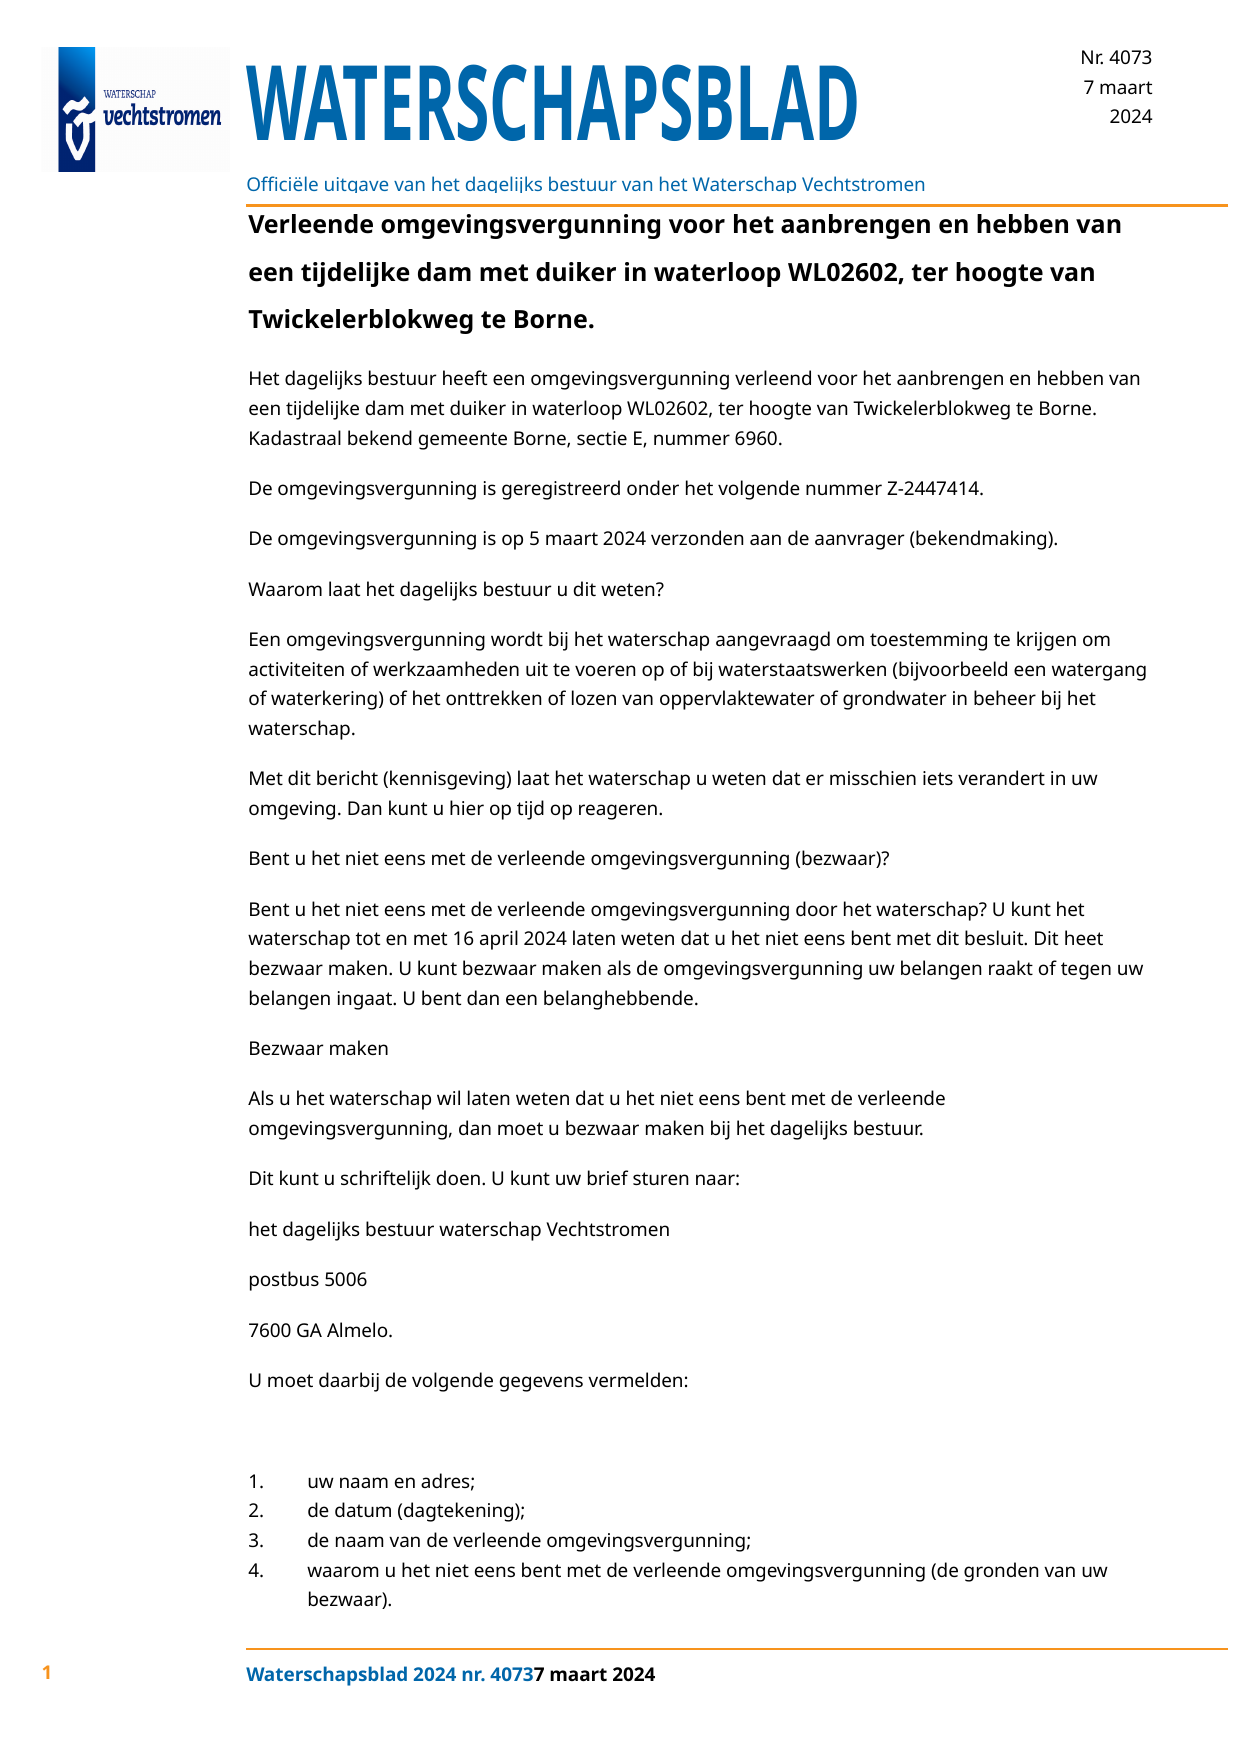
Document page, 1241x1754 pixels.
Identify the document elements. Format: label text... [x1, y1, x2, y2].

text De omgevingsvergunning is geregistreerd onder het volgende nummer Z-2447414. [248, 475, 1152, 501]
text Het dagelijks bestuur heeft een omgevingsvergunning verleend voor het aanbrengen en hebben van een tijdelijke dam met duiker in waterloop WL02602, ter hoogte van Twickelerblokweg te Borne. Kadastraal bekend gemeente Borne, sectie E, nummer 6960. [248, 366, 1152, 450]
text Dit kunt u schriftelijk doen. U kunt uw brief sturen naar: [248, 1166, 1152, 1191]
text Verleende omgevingsvergunning voor het aanbrengen en hebben van een tijdelijke dam met duiker in waterloop WL02602, ter hoogte van Twickelerblokweg te Borne. [248, 207, 1152, 336]
list de naam van de verleende omgevingsvergunning; [248, 1527, 1152, 1553]
text Waarom laat het dagelijks bestuur u dit weten? [248, 576, 1152, 602]
text Bezwaar maken [248, 1035, 1152, 1061]
text Bent u het niet eens met de verleende omgevingsvergunning (bezwaar)? [248, 846, 1152, 871]
picture [41, 47, 231, 172]
text U moet daarbij de volgende gegevens vermelden: [248, 1367, 1152, 1393]
text Als u het waterschap wil laten weten dat u het niet eens bent met de verleende omgevingsvergunning, dan moet u bezwaar maken bij het dagelijks bestuur. [248, 1086, 1152, 1141]
list de datum (dagtekening); [248, 1498, 1152, 1523]
text postbus 5006 [248, 1266, 1152, 1292]
text De omgevingsvergunning is op 5 maart 2024 verzonden aan de aanvrager (bekendmaking). [248, 526, 1152, 551]
list waarom u het niet eens bent met de verleende omgevingsvergunning (de gronden van uw bezwaar). [248, 1557, 1152, 1612]
text Bent u het niet eens met de verleende omgevingsvergunning door het waterschap? U kunt het waterschap tot en met 16 april 2024 laten weten dat u het niet eens bent met dit besluit. Dit heet bezwaar maken. U kunt bezwaar maken als de omgevingsvergunning uw belangen raakt of tegen uw belangen ingaat. U bent dan een belanghebbende. [248, 896, 1152, 1010]
text Met dit bericht (kennisgeving) laat het waterschap u weten dat er misschien iets verandert in uw omgeving. Dan kunt u hier op tijd op reageren. [248, 766, 1152, 821]
text het dagelijks bestuur waterschap Vechtstromen [248, 1216, 1152, 1242]
text 7600 GA Almelo. [248, 1317, 1152, 1342]
list uw naam en adres; [248, 1468, 1152, 1494]
text Een omgevingsvergunning wordt bij het waterschap aangevraagd om toestemming te krijgen om activiteiten of werkzaamheden uit te voeren op of bij waterstaatswerken (bijvoorbeeld een watergang of waterkering) of het onttrekken of lozen van oppervlaktewater of grondwater in beheer bij het waterschap. [248, 626, 1152, 741]
